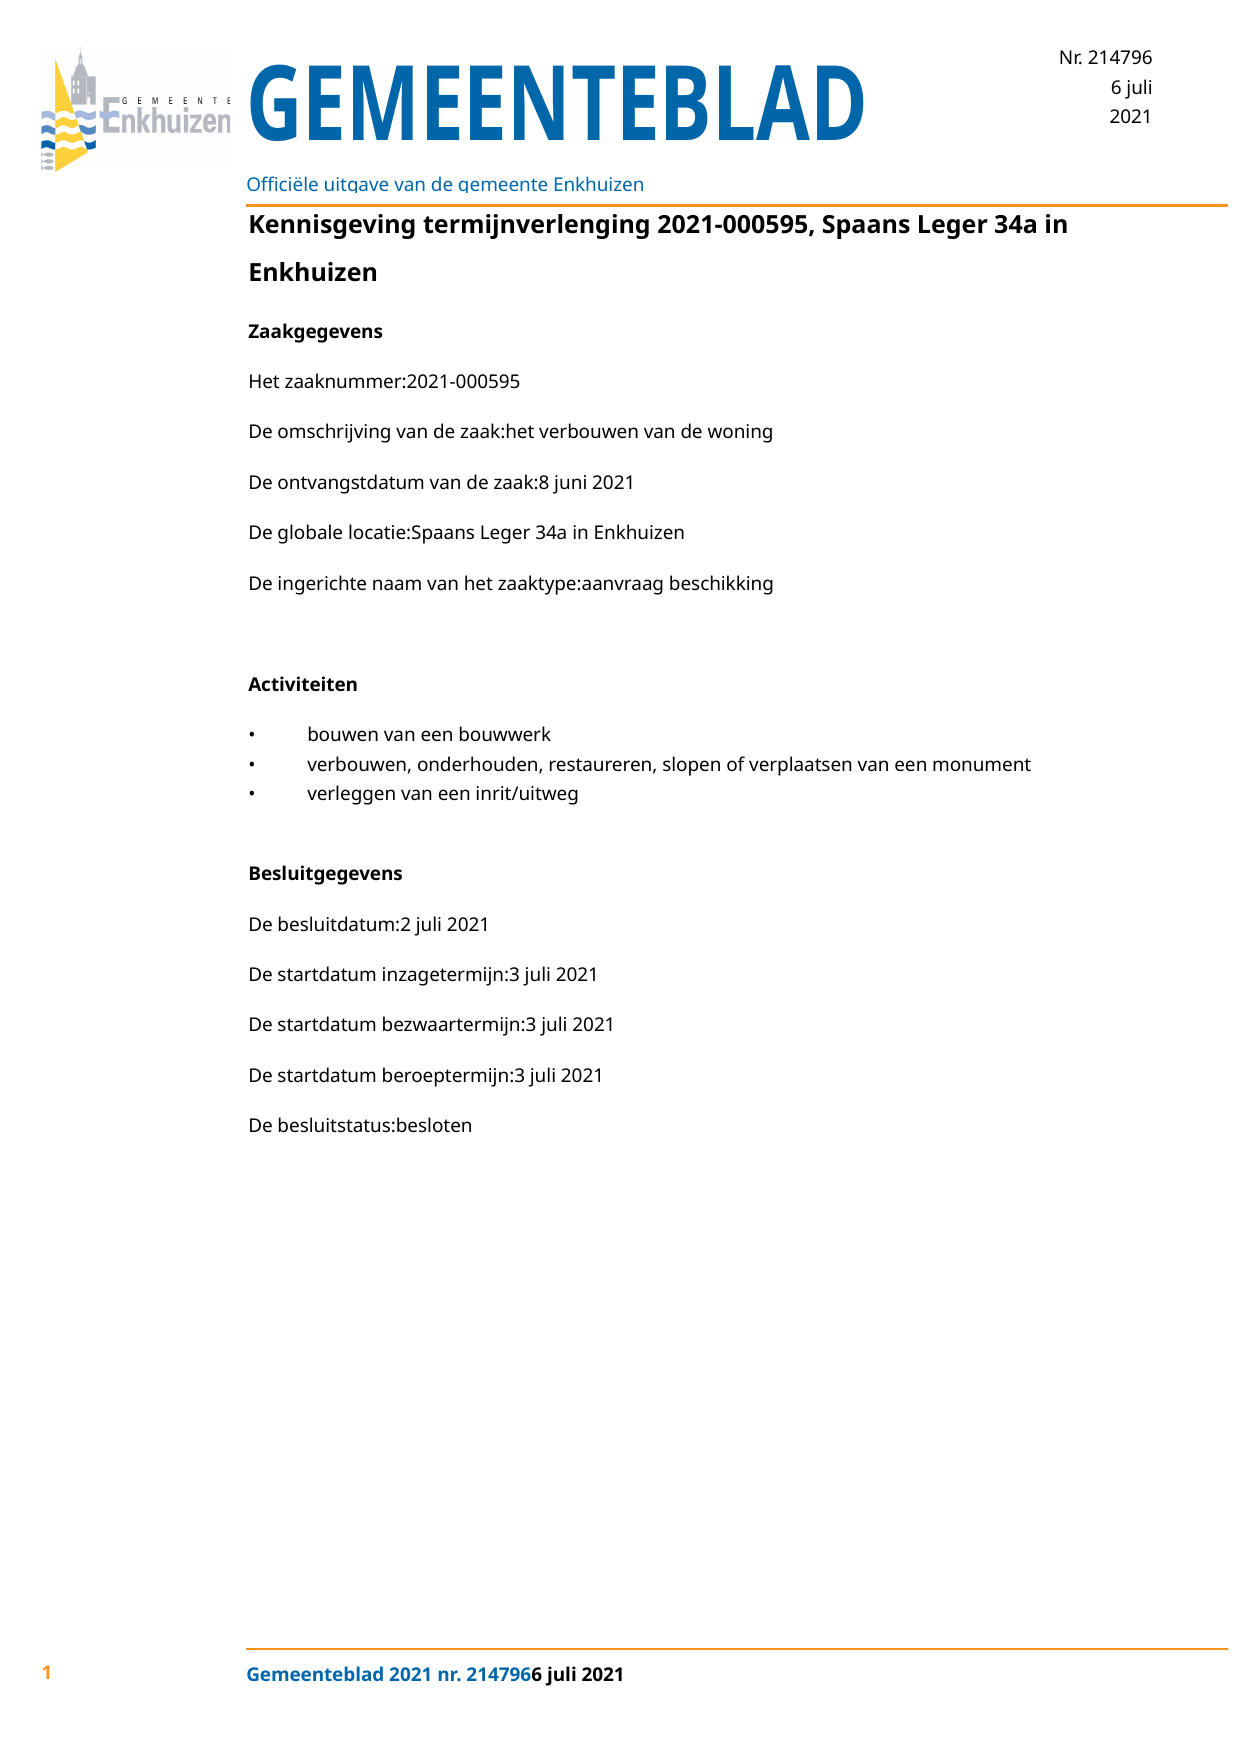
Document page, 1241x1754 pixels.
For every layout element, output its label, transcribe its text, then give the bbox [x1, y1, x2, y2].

text De startdatum inzagetermijn:3 juli 2021 [248, 961, 1152, 987]
text De startdatum bezwaartermijn:3 juli 2021 [248, 1012, 1152, 1037]
text De globale locatie:Spaans Leger 34a in Enkhuizen [248, 519, 1152, 545]
text Besluitgegevens [248, 860, 1152, 886]
list verbouwen, onderhouden, restaureren, slopen of verplaatsen van een monument [248, 751, 1152, 777]
text De ingerichte naam van het zaaktype:aanvraag beschikking [248, 570, 1152, 596]
list verleggen van een inrit/uitweg [248, 780, 1152, 806]
text De ontvangstdatum van de zaak:8 juni 2021 [248, 469, 1152, 495]
text Activiteiten [248, 671, 1152, 697]
picture [41, 47, 231, 172]
list bouwen van een bouwwerk [248, 721, 1152, 747]
text Kennisgeving termijnverlenging 2021-000595, Spaans Leger 34a in Enkhuizen [248, 207, 1152, 288]
text Zaakgegevens [248, 318, 1152, 344]
text Het zaaknummer:2021-000595 [248, 368, 1152, 394]
text De startdatum beroeptermijn:3 juli 2021 [248, 1062, 1152, 1088]
text De besluitstatus:besloten [248, 1112, 1152, 1138]
text De omschrijving van de zaak:het verbouwen van de woning [248, 419, 1152, 444]
text De besluitdatum:2 juli 2021 [248, 911, 1152, 937]
